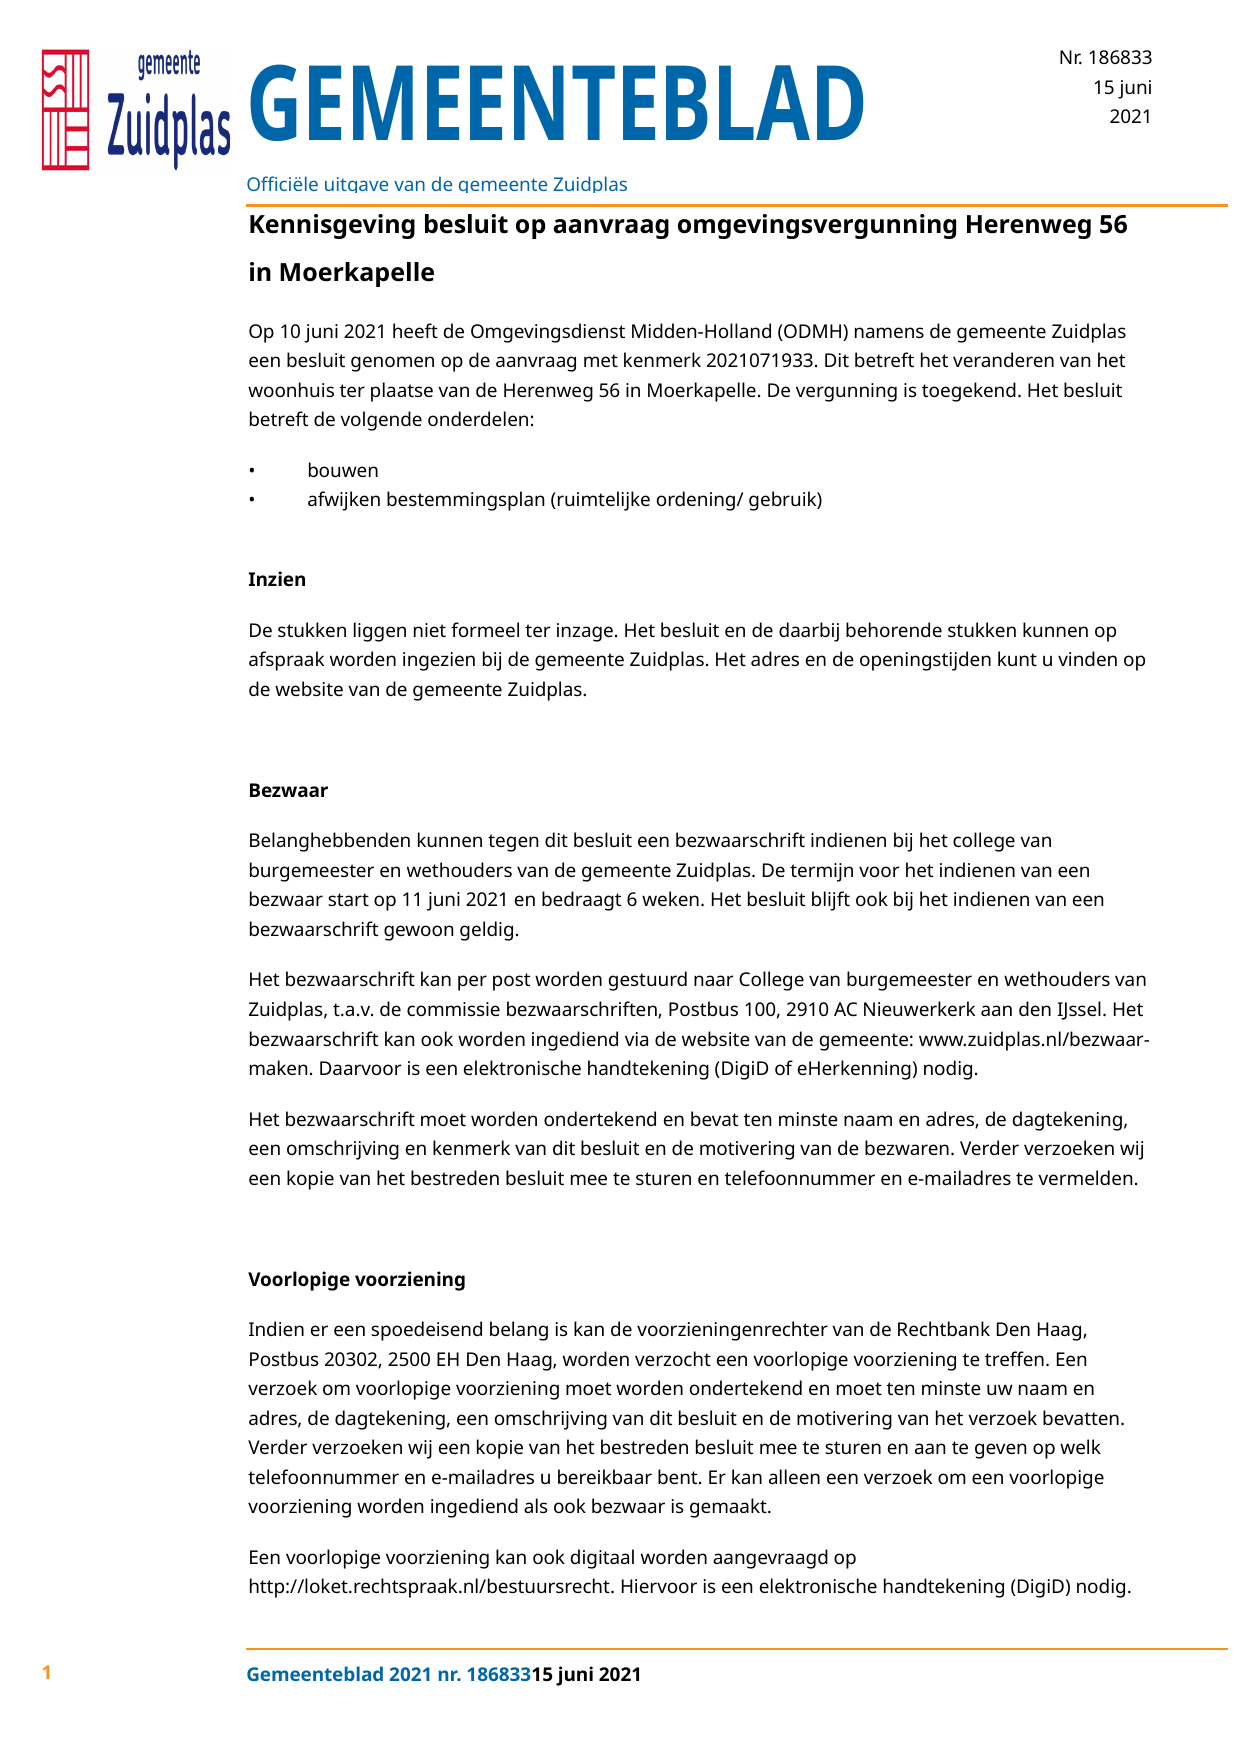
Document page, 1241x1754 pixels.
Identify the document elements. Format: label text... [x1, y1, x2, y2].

text Een voorlopige voorziening kan ook digitaal worden aangevraagd op http://loket.rechtspraak.nl/bestuursrecht. Hiervoor is een elektronische handtekening (DigiD) nodig. [248, 1544, 1152, 1599]
picture [41, 47, 231, 172]
text De stukken liggen niet formeel ter inzage. Het besluit en de daarbij behorende stukken kunnen op afspraak worden ingezien bij de gemeente Zuidplas. Het adres en de openingstijden kunt u vinden op de website van de gemeente Zuidplas. [248, 617, 1152, 702]
text Inzien [248, 567, 1152, 592]
text Bezwaar [248, 777, 1152, 803]
list afwijken bestemmingsplan (ruimtelijke ordening/ gebruik) [248, 487, 1152, 512]
text Belanghebbenden kunnen tegen dit besluit een bezwaarschrift indienen bij het college van burgemeester en wethouders van de gemeente Zuidplas. De termijn voor het indienen van een bezwaar start op 11 juni 2021 en bedraagt 6 weken. Het besluit blijft ook bij het indienen van een bezwaarschrift gewoon geldig. [248, 827, 1152, 942]
text Voorlopige voorziening [248, 1266, 1152, 1292]
text Kennisgeving besluit op aanvraag omgevingsvergunning Herenweg 56 in Moerkapelle [248, 207, 1152, 288]
text Indien er een spoedeisend belang is kan de voorzieningenrechter van de Rechtbank Den Haag, Postbus 20302, 2500 EH Den Haag, worden verzocht een voorlopige voorziening te treffen. Een verzoek om voorlopige voorziening moet worden ondertekend en moet ten minste uw naam en adres, de dagtekening, een omschrijving van dit besluit en de motivering van het verzoek bevatten. Verder verzoeken wij een kopie van het bestreden besluit mee te sturen en aan te geven op welk telefoonnummer en e-mailadres u bereikbaar bent. Er kan alleen een verzoek om een voorlopige voorziening worden ingediend als ook bezwaar is gemaakt. [248, 1316, 1152, 1519]
text Op 10 juni 2021 heeft de Omgevingsdienst Midden-Holland (ODMH) namens de gemeente Zuidplas een besluit genomen op de aanvraag met kenmerk 2021071933. Dit betreft het veranderen van het woonhuis ter plaatse van de Herenweg 56 in Moerkapelle. De vergunning is toegekend. Het besluit betreft de volgende onderdelen: [248, 318, 1152, 432]
list bouwen [248, 457, 1152, 483]
text Het bezwaarschrift kan per post worden gestuurd naar College van burgemeester en wethouders van Zuidplas, t.a.v. de commissie bezwaarschriften, Postbus 100, 2910 AC Nieuwerkerk aan den IJssel. Het bezwaarschrift kan ook worden ingediend via de website van de gemeente: www.zuidplas.nl/bezwaar-maken. Daarvoor is een elektronische handtekening (DigiD of eHerkenning) nodig. [248, 967, 1152, 1081]
text Het bezwaarschrift moet worden ondertekend en bevat ten minste naam en adres, de dagtekening, een omschrijving en kenmerk van dit besluit en de motivering van de bezwaren. Verder verzoeken wij een kopie van het bestreden besluit mee te sturen en telefoonnummer en e-mailadres te vermelden. [248, 1106, 1152, 1191]
